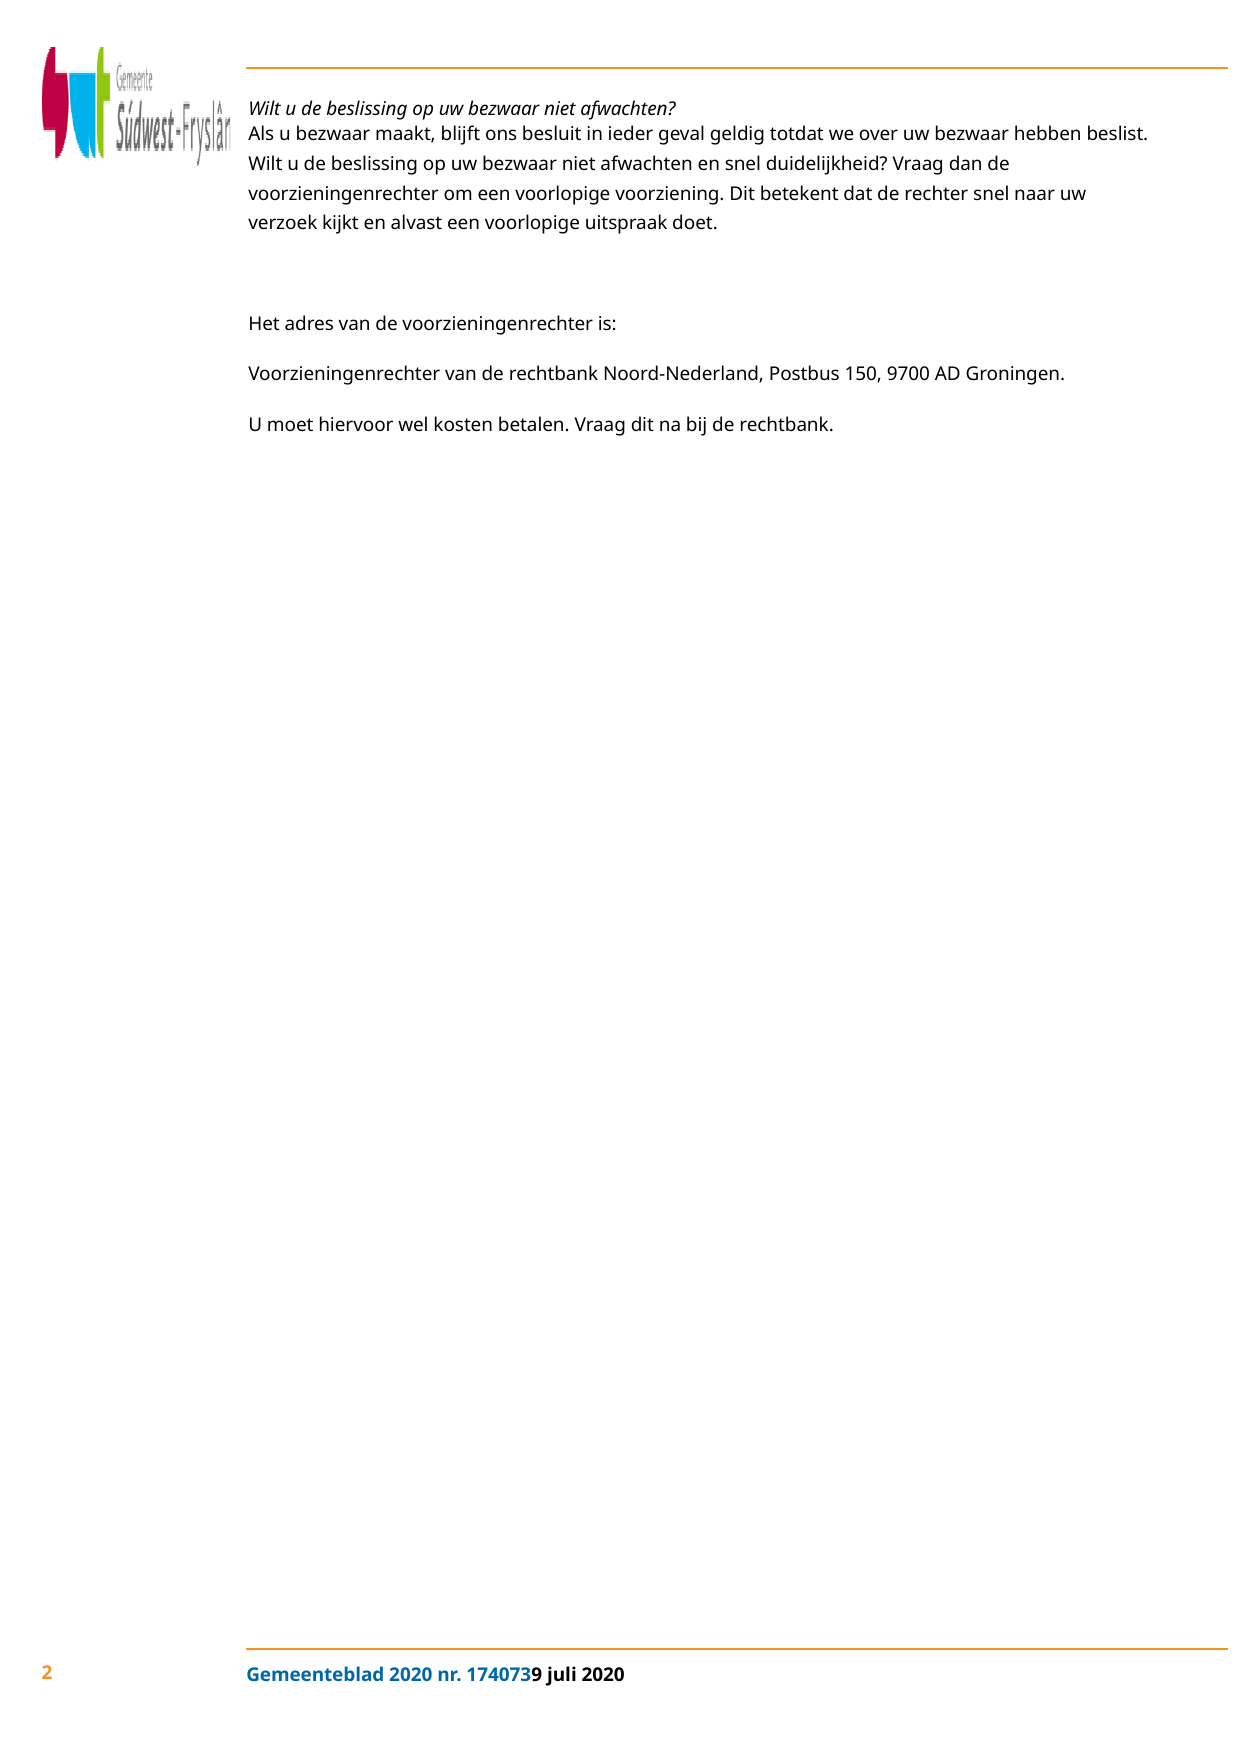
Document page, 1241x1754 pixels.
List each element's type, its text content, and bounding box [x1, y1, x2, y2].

text Voorzieningenrechter van de rechtbank Noord-Nederland, Postbus 150, 9700 AD Groningen. [248, 361, 1152, 386]
text Het adres van de voorzieningenrechter is: [248, 310, 1152, 336]
text Als u bezwaar maakt, blijft ons besluit in ieder geval geldig totdat we over uw bezwaar hebben beslist. Wilt u de beslissing op uw bezwaar niet afwachten en snel duidelijkheid? Vraag dan de voorzieningenrechter om een voorlopige voorziening. Dit betekent dat de rechter snel naar uw verzoek kijkt en alvast een voorlopige uitspraak doet. [248, 121, 1152, 235]
text U moet hiervoor wel kosten betalen. Vraag dit na bij de rechtbank. [248, 411, 1152, 437]
text Wilt u de beslissing op uw bezwaar niet afwachten? [248, 95, 1152, 121]
picture [41, 47, 231, 172]
